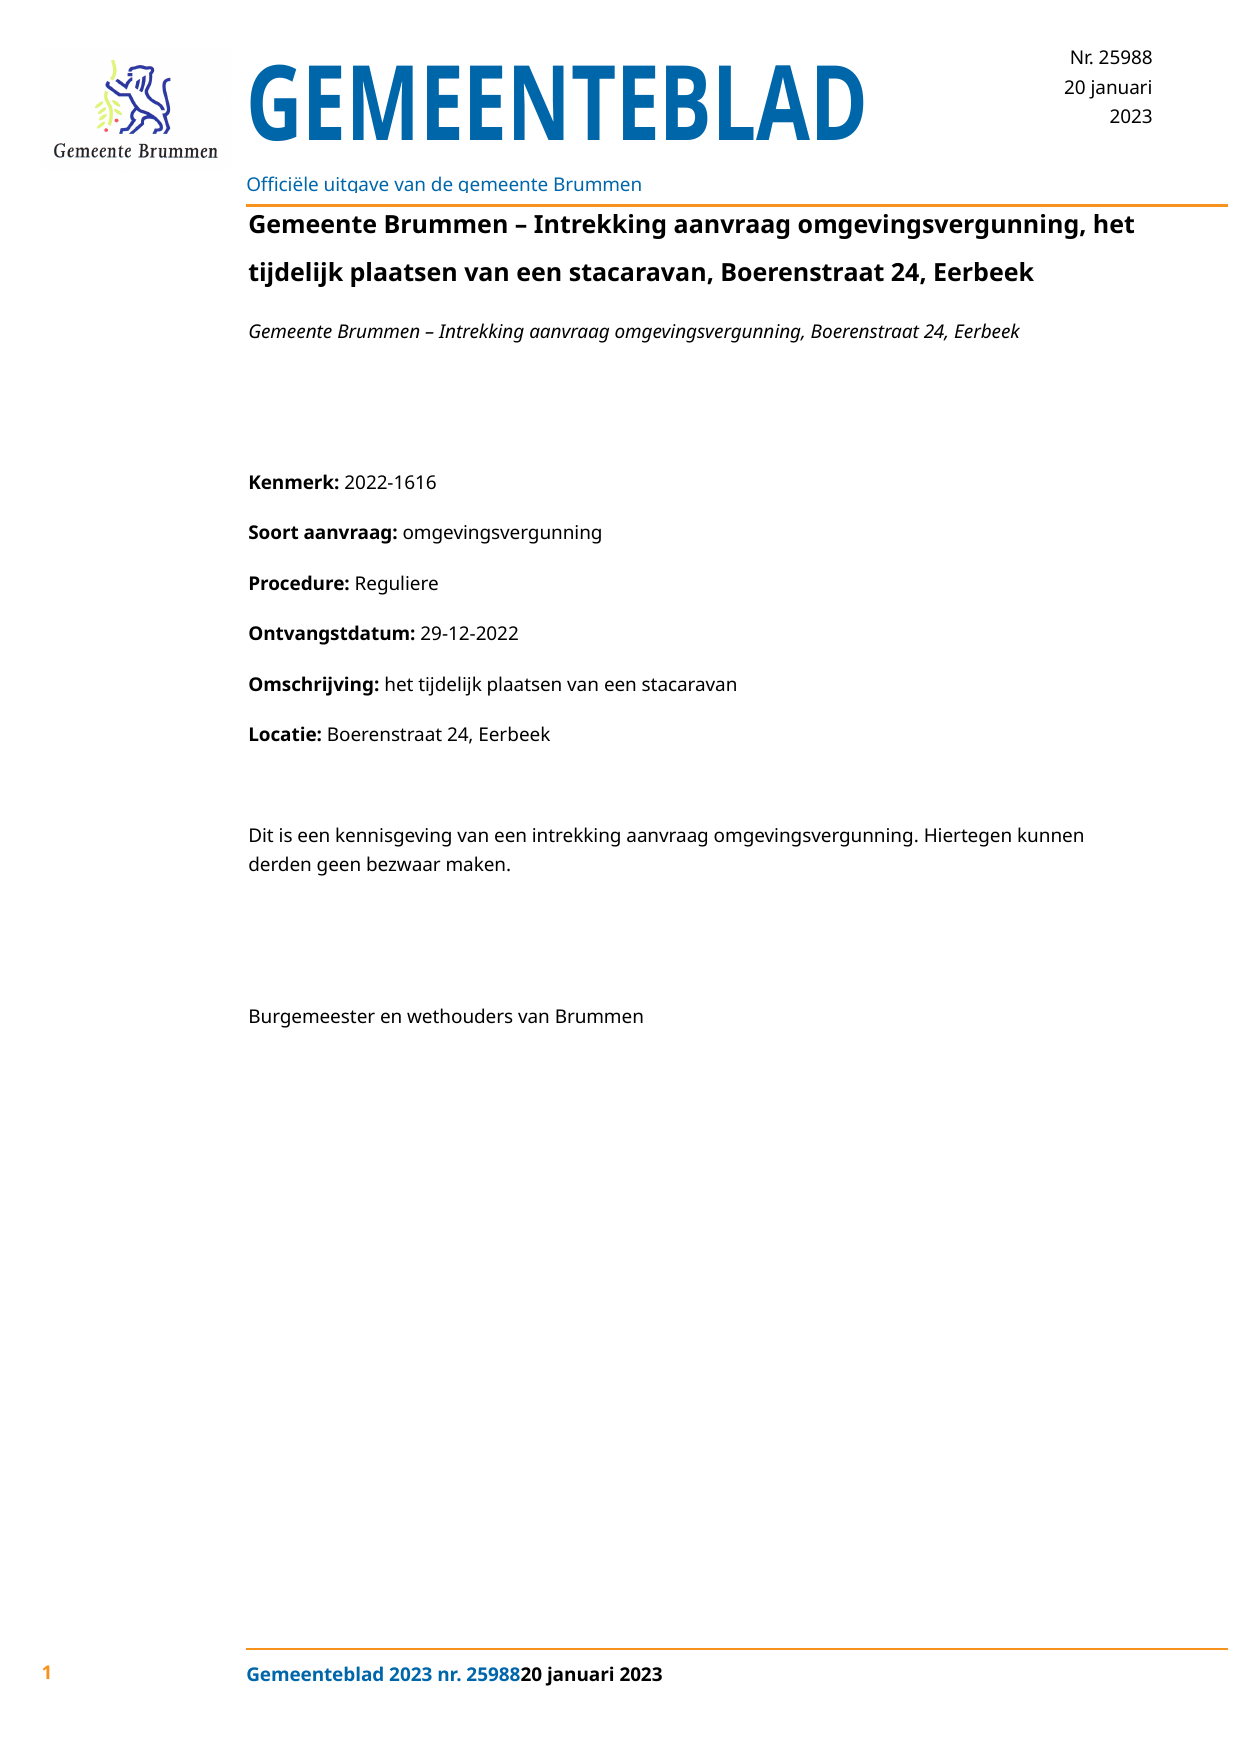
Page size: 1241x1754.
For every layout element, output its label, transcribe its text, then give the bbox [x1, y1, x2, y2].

text Ontvangstdatum: 29-12-2022 [248, 620, 1152, 646]
text Burgemeester en wethouders van Brummen [248, 1003, 1152, 1029]
text Omschrijving: het tijdelijk plaatsen van een stacaravan [248, 671, 1152, 697]
text Gemeente Brummen – Intrekking aanvraag omgevingsvergunning, Boerenstraat 24, Eerbeek [248, 318, 1152, 344]
text Kenmerk: 2022-1616 [248, 469, 1152, 495]
text Procedure: Reguliere [248, 570, 1152, 596]
picture [41, 47, 231, 172]
text Dit is een kennisgeving van een intrekking aanvraag omgevingsvergunning. Hiertegen kunnen derden geen bezwaar maken. [248, 822, 1152, 877]
text Gemeente Brummen – Intrekking aanvraag omgevingsvergunning, het tijdelijk plaatsen van een stacaravan, Boerenstraat 24, Eerbeek [248, 207, 1152, 288]
text Soort aanvraag: omgevingsvergunning [248, 519, 1152, 545]
text Locatie: Boerenstraat 24, Eerbeek [248, 721, 1152, 747]
